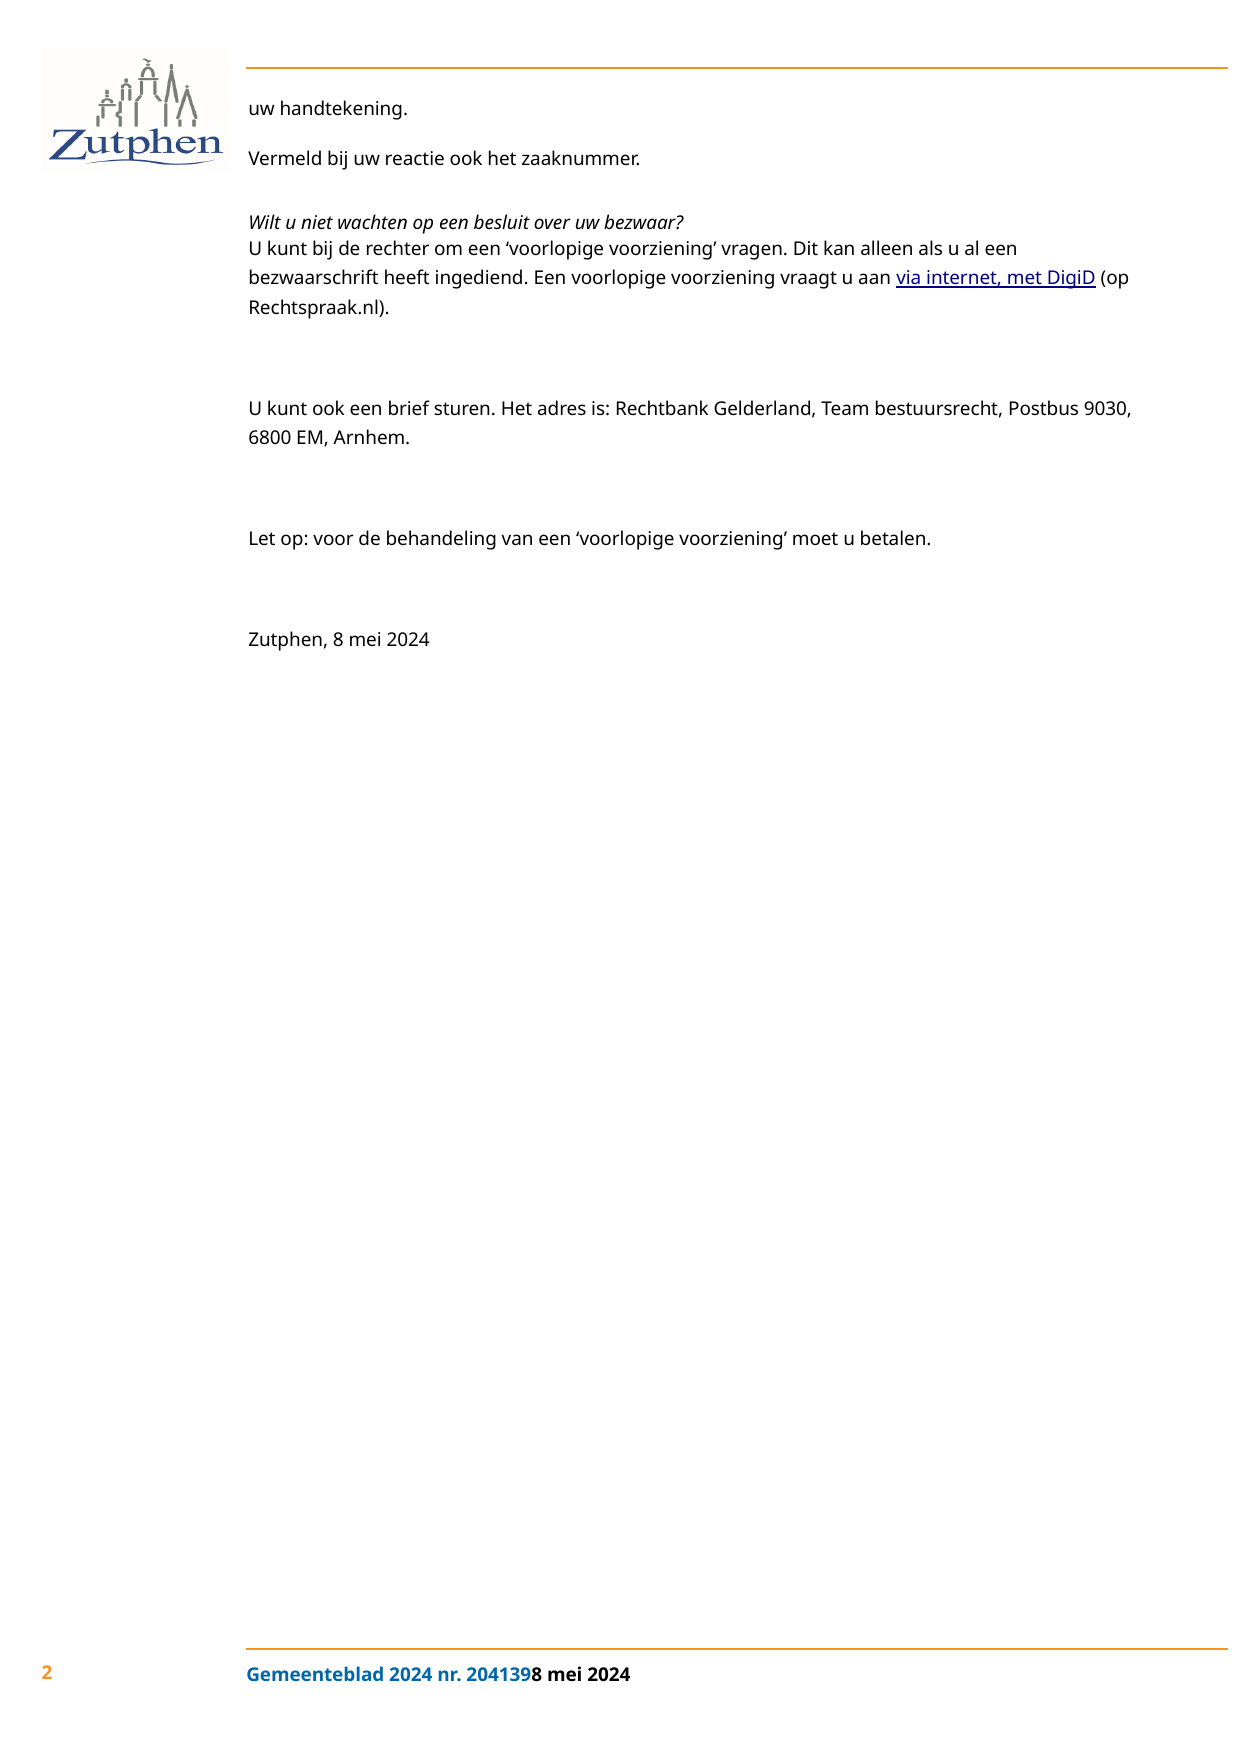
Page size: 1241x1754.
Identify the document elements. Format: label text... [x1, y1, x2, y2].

text Let op: voor de behandeling van een ‘voorlopige voorziening’ moet u betalen. [248, 525, 1152, 551]
text U kunt ook een brief sturen. Het adres is: Rechtbank Gelderland, Team bestuursrecht, Postbus 9030, 6800 EM, Arnhem. [248, 395, 1152, 450]
text Vermeld bij uw reactie ook het zaaknummer. [248, 145, 1152, 171]
text Wilt u niet wachten op een besluit over uw bezwaar? [248, 209, 1152, 235]
text Zutphen, 8 mei 2024 [248, 626, 1152, 652]
text uw handtekening. [248, 95, 1152, 121]
text U kunt bij de rechter om een ‘voorlopige voorziening’ vragen. Dit kan alleen als u al een bezwaarschrift heeft ingediend. Een voorlopige voorziening vraagt u aan via internet, met DigiD (op Rechtspraak.nl). [248, 235, 1152, 320]
picture [41, 47, 231, 172]
